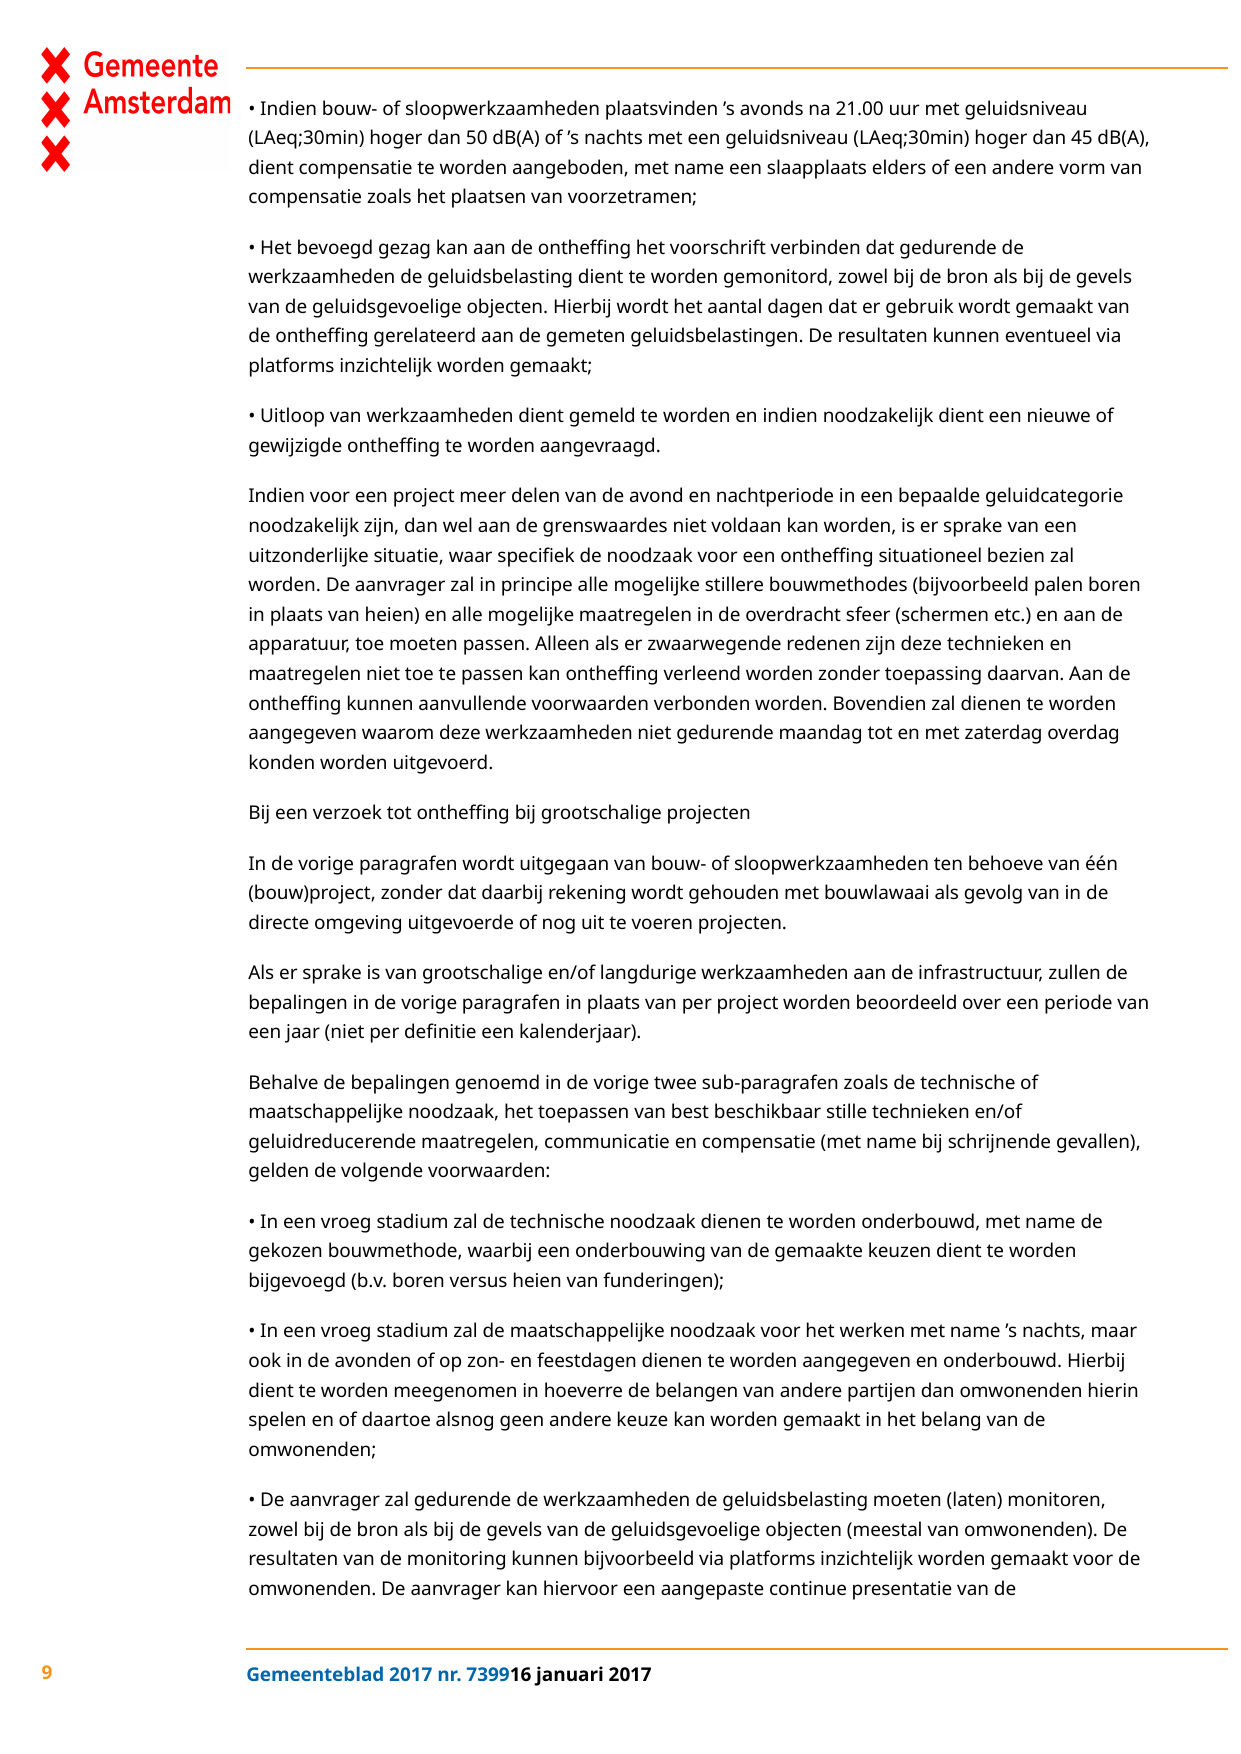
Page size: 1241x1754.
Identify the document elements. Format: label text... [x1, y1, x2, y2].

text • Het bevoegd gezag kan aan de ontheffing het voorschrift verbinden dat gedurende de werkzaamheden de geluidsbelasting dient te worden gemonitord, zowel bij de bron als bij de gevels van de geluidsgevoelige objecten. Hierbij wordt het aantal dagen dat er gebruik wordt gemaakt van de ontheffing gerelateerd aan de gemeten geluidsbelastingen. De resultaten kunnen eventueel via platforms inzichtelijk worden gemaakt; [248, 234, 1152, 378]
text • De aanvrager zal gedurende de werkzaamheden de geluidsbelasting moeten (laten) monitoren, zowel bij de bron als bij de gevels van de geluidsgevoelige objecten (meestal van omwonenden). De resultaten van de monitoring kunnen bijvoorbeeld via platforms inzichtelijk worden gemaakt voor de omwonenden. De aanvrager kan hiervoor een aangepaste continue presentatie van de [248, 1486, 1152, 1601]
text Indien voor een project meer delen van de avond en nachtperiode in een bepaalde geluidcategorie noodzakelijk zijn, dan wel aan de grenswaardes niet voldaan kan worden, is er sprake van een uitzonderlijke situatie, waar specifiek de noodzaak voor een ontheffing situationeel bezien zal worden. De aanvrager zal in principe alle mogelijke stillere bouwmethodes (bijvoorbeeld palen boren in plaats van heien) en alle mogelijke maatregelen in de overdracht sfeer (schermen etc.) en aan de apparatuur, toe moeten passen. Alleen als er zwaarwegende redenen zijn deze technieken en maatregelen niet toe te passen kan ontheffing verleend worden zonder toepassing daarvan. Aan de ontheffing kunnen aanvullende voorwaarden verbonden worden. Bovendien zal dienen te worden aangegeven waarom deze werkzaamheden niet gedurende maandag tot en met zaterdag overdag konden worden uitgevoerd. [248, 483, 1152, 775]
text In de vorige paragrafen wordt uitgegaan van bouw- of sloopwerkzaamheden ten behoeve van één (bouw)project, zonder dat daarbij rekening wordt gehouden met bouwlawaai als gevolg van in de directe omgeving uitgevoerde of nog uit te voeren projecten. [248, 850, 1152, 935]
text • Indien bouw- of sloopwerkzaamheden plaatsvinden ’s avonds na 21.00 uur met geluidsniveau (LAeq;30min) hoger dan 50 dB(A) of ’s nachts met een geluidsniveau (LAeq;30min) hoger dan 45 dB(A), dient compensatie te worden aangeboden, met name een slaapplaats elders of een andere vorm van compensatie zoals het plaatsen van voorzetramen; [248, 95, 1152, 209]
text Behalve de bepalingen genoemd in de vorige twee sub-paragrafen zoals de technische of maatschappelijke noodzaak, het toepassen van best beschikbaar stille technieken en/of geluidreducerende maatregelen, communicatie en compensatie (met name bij schrijnende gevallen), gelden de volgende voorwaarden: [248, 1069, 1152, 1183]
text Als er sprake is van grootschalige en/of langdurige werkzaamheden aan de infrastructuur, zullen de bepalingen in de vorige paragrafen in plaats van per project worden beoordeeld over een periode van een jaar (niet per definitie een kalenderjaar). [248, 959, 1152, 1044]
text Bij een verzoek tot ontheffing bij grootschalige projecten [248, 799, 1152, 825]
text • In een vroeg stadium zal de technische noodzaak dienen te worden onderbouwd, met name de gekozen bouwmethode, waarbij een onderbouwing van de gemaakte keuzen dient te worden bijgevoegd (b.v. boren versus heien van funderingen); [248, 1208, 1152, 1293]
picture [41, 47, 231, 172]
text • Uitloop van werkzaamheden dient gemeld te worden en indien noodzakelijk dient een nieuwe of gewijzigde ontheffing te worden aangevraagd. [248, 403, 1152, 458]
text • In een vroeg stadium zal de maatschappelijke noodzaak voor het werken met name ’s nachts, maar ook in de avonden of op zon- en feestdagen dienen te worden aangegeven en onderbouwd. Hierbij dient te worden meegenomen in hoeverre de belangen van andere partijen dan omwonenden hierin spelen en of daartoe alsnog geen andere keuze kan worden gemaakt in het belang van de omwonenden; [248, 1318, 1152, 1462]
